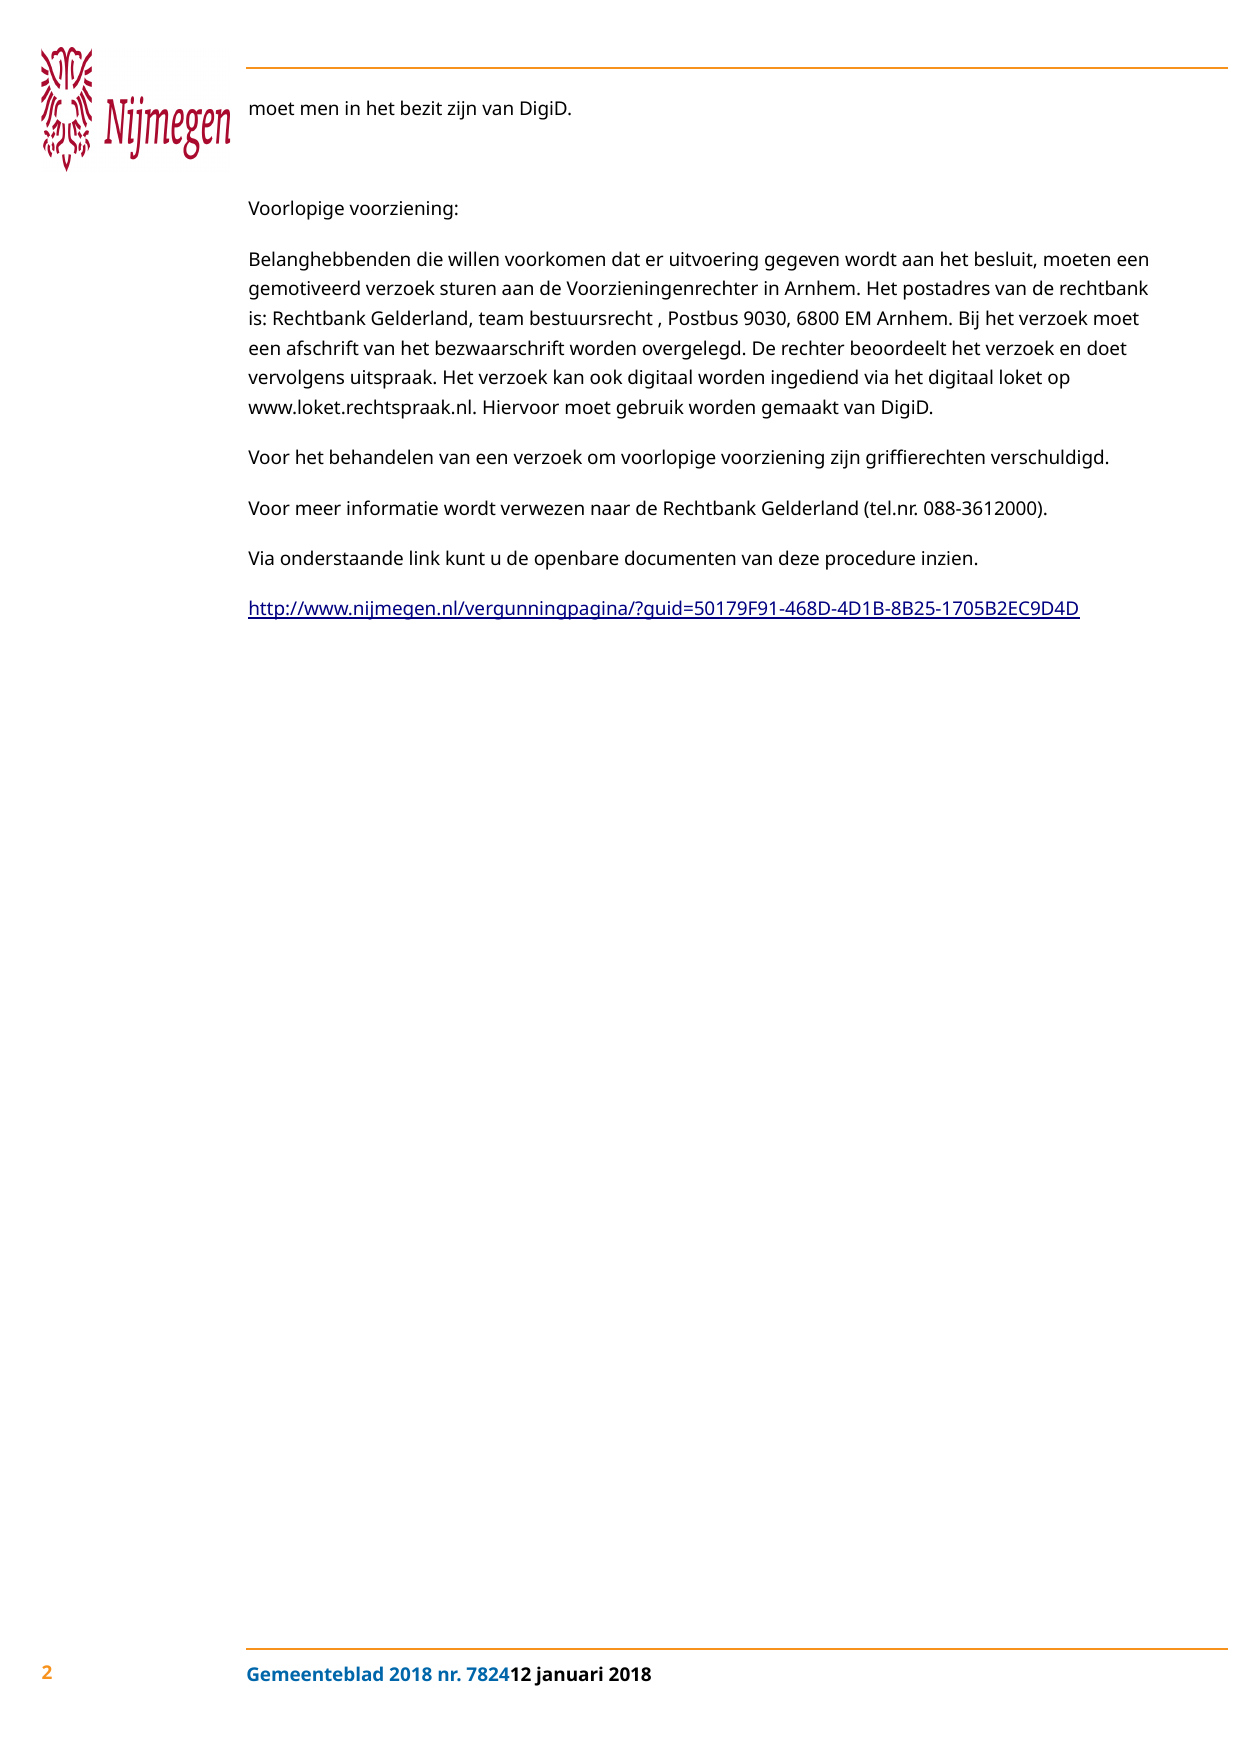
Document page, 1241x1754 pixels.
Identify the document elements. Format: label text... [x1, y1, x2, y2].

text http://www.nijmegen.nl/vergunningpagina/?guid=50179F91-468D-4D1B-8B25-1705B2EC9D4D [248, 596, 1152, 621]
text Belanghebbenden die willen voorkomen dat er uitvoering gegeven wordt aan het besluit, moeten een gemotiveerd verzoek sturen aan de Voorzieningenrechter in Arnhem. Het postadres van de rechtbank is: Rechtbank Gelderland, team bestuursrecht , Postbus 9030, 6800 EM Arnhem. Bij het verzoek moet een afschrift van het bezwaarschrift worden overgelegd. De rechter beoordeelt het verzoek en doet vervolgens uitspraak. Het verzoek kan ook digitaal worden ingediend via het digitaal loket op www.loket.rechtspraak.nl. Hiervoor moet gebruik worden gemaakt van DigiD. [248, 246, 1152, 420]
text Voorlopige voorziening: [248, 196, 1152, 221]
text moet men in het bezit zijn van DigiD. [248, 95, 1152, 121]
text Voor meer informatie wordt verwezen naar de Rechtbank Gelderland (tel.nr. 088-3612000). [248, 495, 1152, 521]
picture [41, 47, 231, 172]
text Via onderstaande link kunt u de openbare documenten van deze procedure inzien. [248, 545, 1152, 571]
text Voor het behandelen van een verzoek om voorlopige voorziening zijn griffierechten verschuldigd. [248, 444, 1152, 470]
